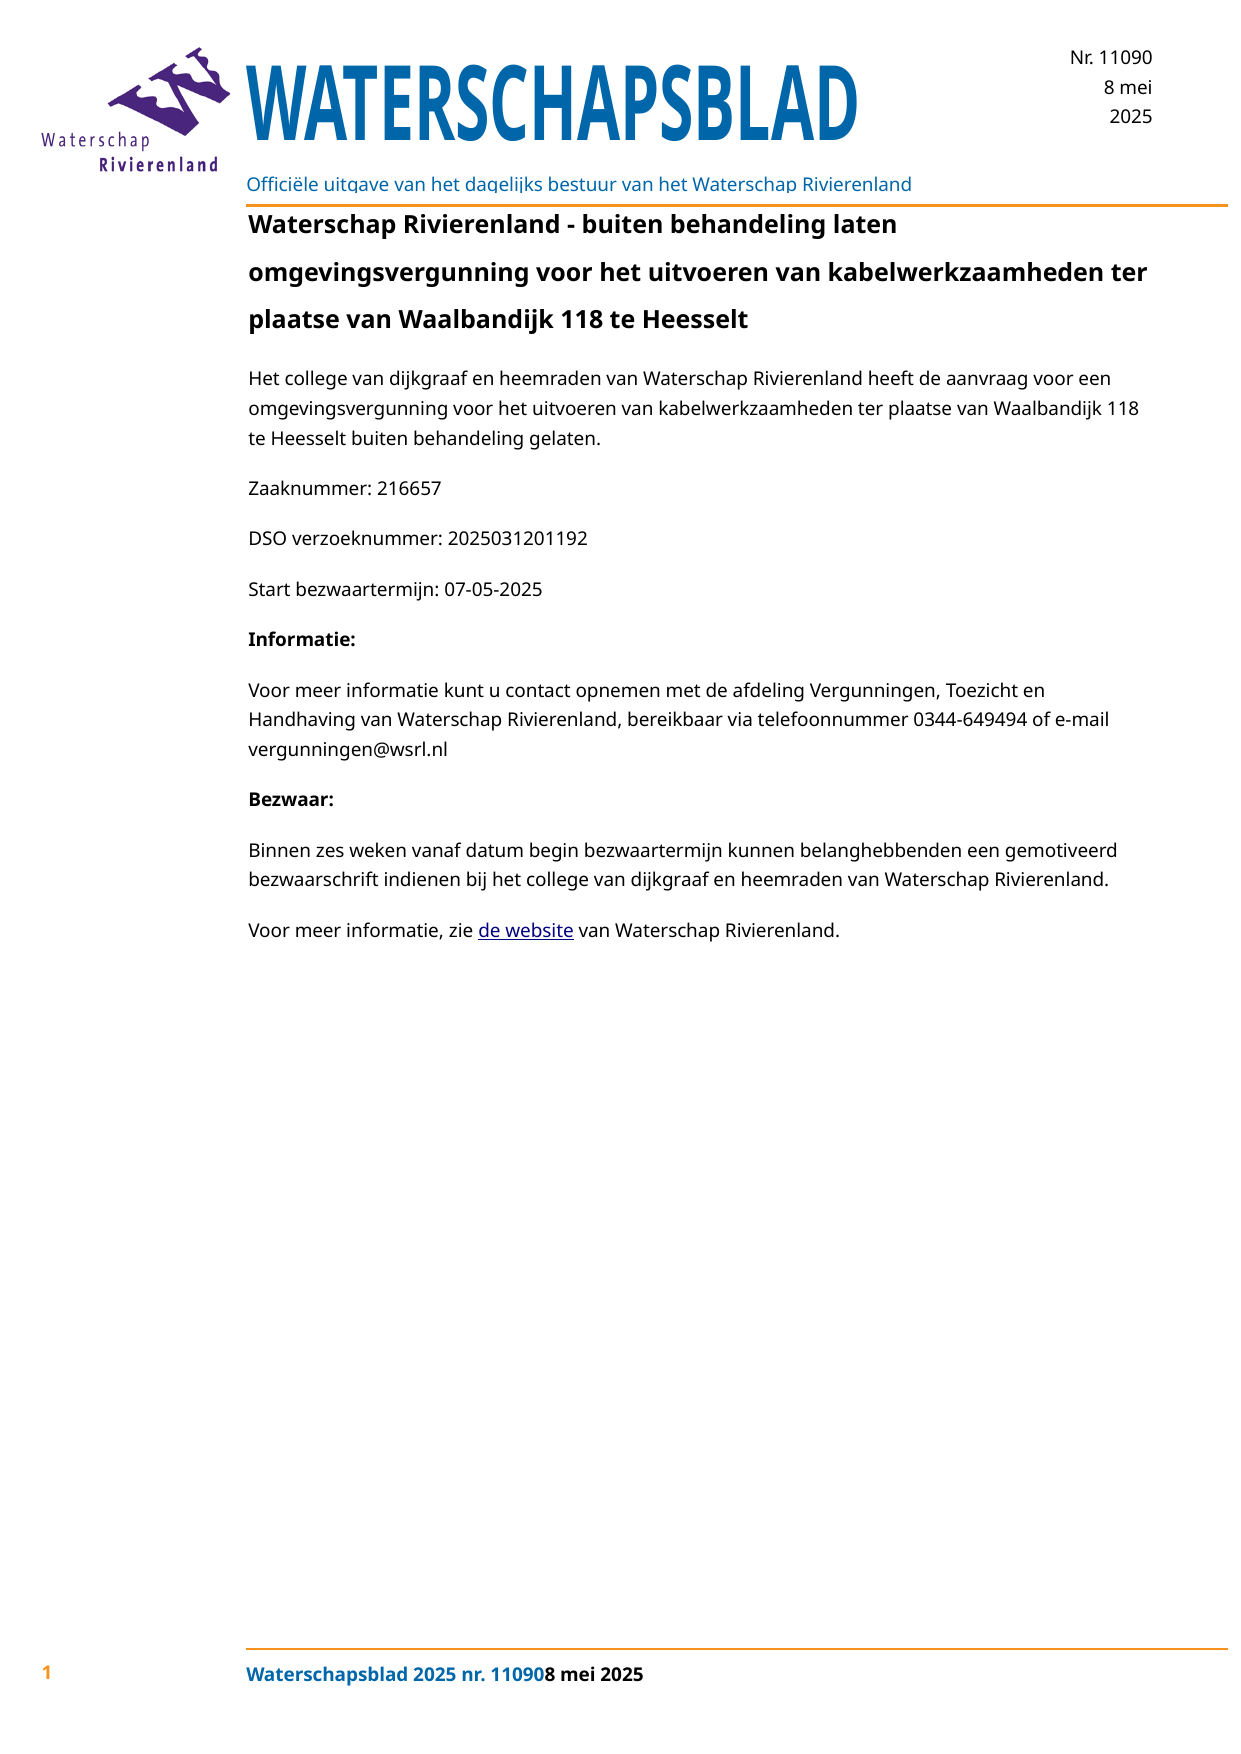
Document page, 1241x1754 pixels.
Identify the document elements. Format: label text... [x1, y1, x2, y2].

text Voor meer informatie kunt u contact opnemen met de afdeling Vergunningen, Toezicht en Handhaving van Waterschap Rivierenland, bereikbaar via telefoonnummer 0344-649494 of e-mail vergunningen@wsrl.nl [248, 677, 1152, 762]
text Start bezwaartermijn: 07-05-2025 [248, 576, 1152, 602]
text DSO verzoeknummer: 2025031201192 [248, 526, 1152, 551]
text Voor meer informatie, zie de website van Waterschap Rivierenland. [248, 917, 1152, 942]
text Binnen zes weken vanaf datum begin bezwaartermijn kunnen belanghebbenden een gemotiveerd bezwaarschrift indienen bij het college van dijkgraaf en heemraden van Waterschap Rivierenland. [248, 837, 1152, 892]
text Informatie: [248, 626, 1152, 652]
picture [41, 47, 231, 172]
text Bezwaar: [248, 786, 1152, 812]
text Waterschap Rivierenland - buiten behandeling laten omgevingsvergunning voor het uitvoeren van kabelwerkzaamheden ter plaatse van Waalbandijk 118 te Heesselt [248, 207, 1152, 336]
text Het college van dijkgraaf en heemraden van Waterschap Rivierenland heeft de aanvraag voor een omgevingsvergunning voor het uitvoeren van kabelwerkzaamheden ter plaatse van Waalbandijk 118 te Heesselt buiten behandeling gelaten. [248, 366, 1152, 450]
text Zaaknummer: 216657 [248, 475, 1152, 501]
